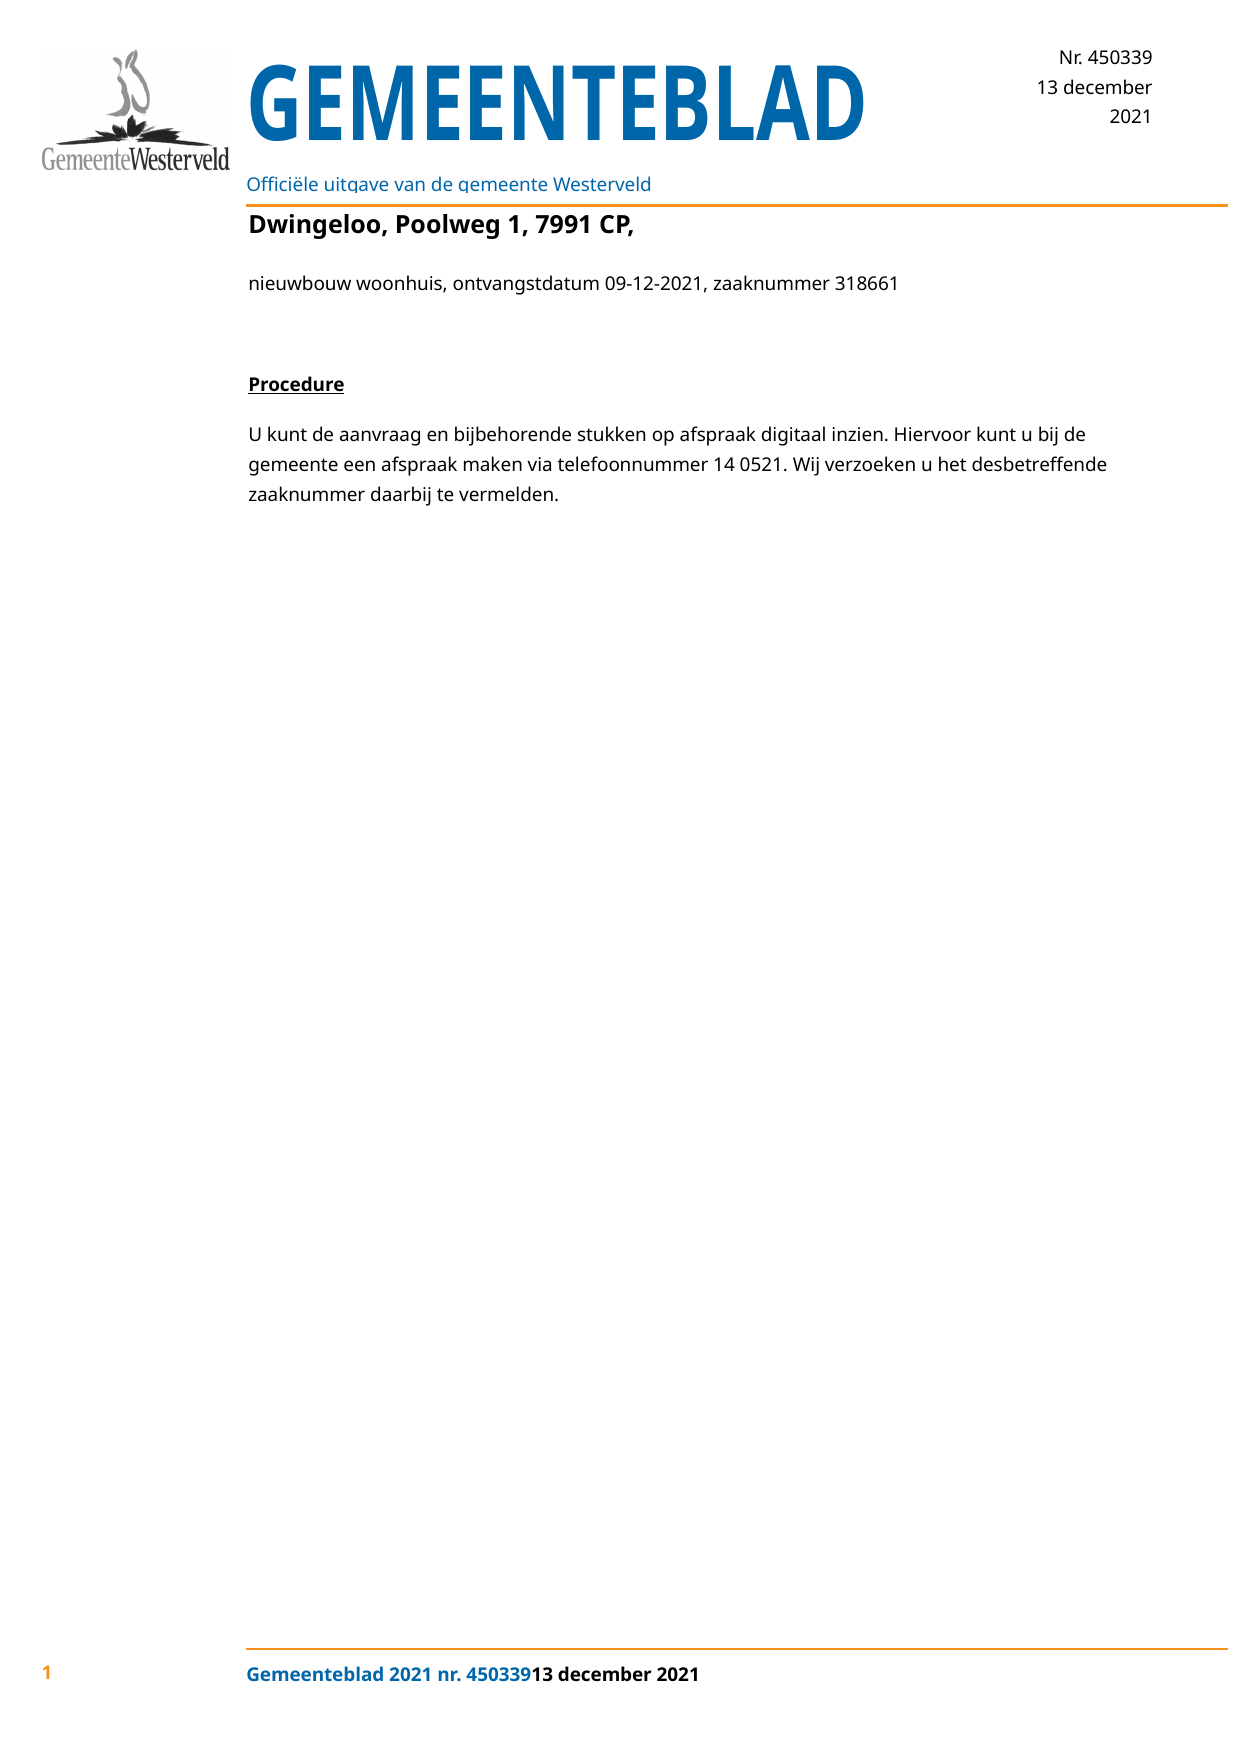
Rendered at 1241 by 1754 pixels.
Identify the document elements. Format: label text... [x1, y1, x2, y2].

text U kunt de aanvraag en bijbehorende stukken op afspraak digitaal inzien. Hiervoor kunt u bij de gemeente een afspraak maken via telefoonnummer 14 0521. Wij verzoeken u het desbetreffende zaaknummer daarbij te vermelden. [248, 422, 1152, 506]
text nieuwbouw woonhuis, ontvangstdatum 09-12-2021, zaaknummer 318661 [248, 270, 1152, 296]
picture [41, 47, 231, 172]
text Dwingeloo, Poolweg 1, 7991 CP, [248, 207, 1152, 241]
text Procedure [248, 371, 1152, 397]
